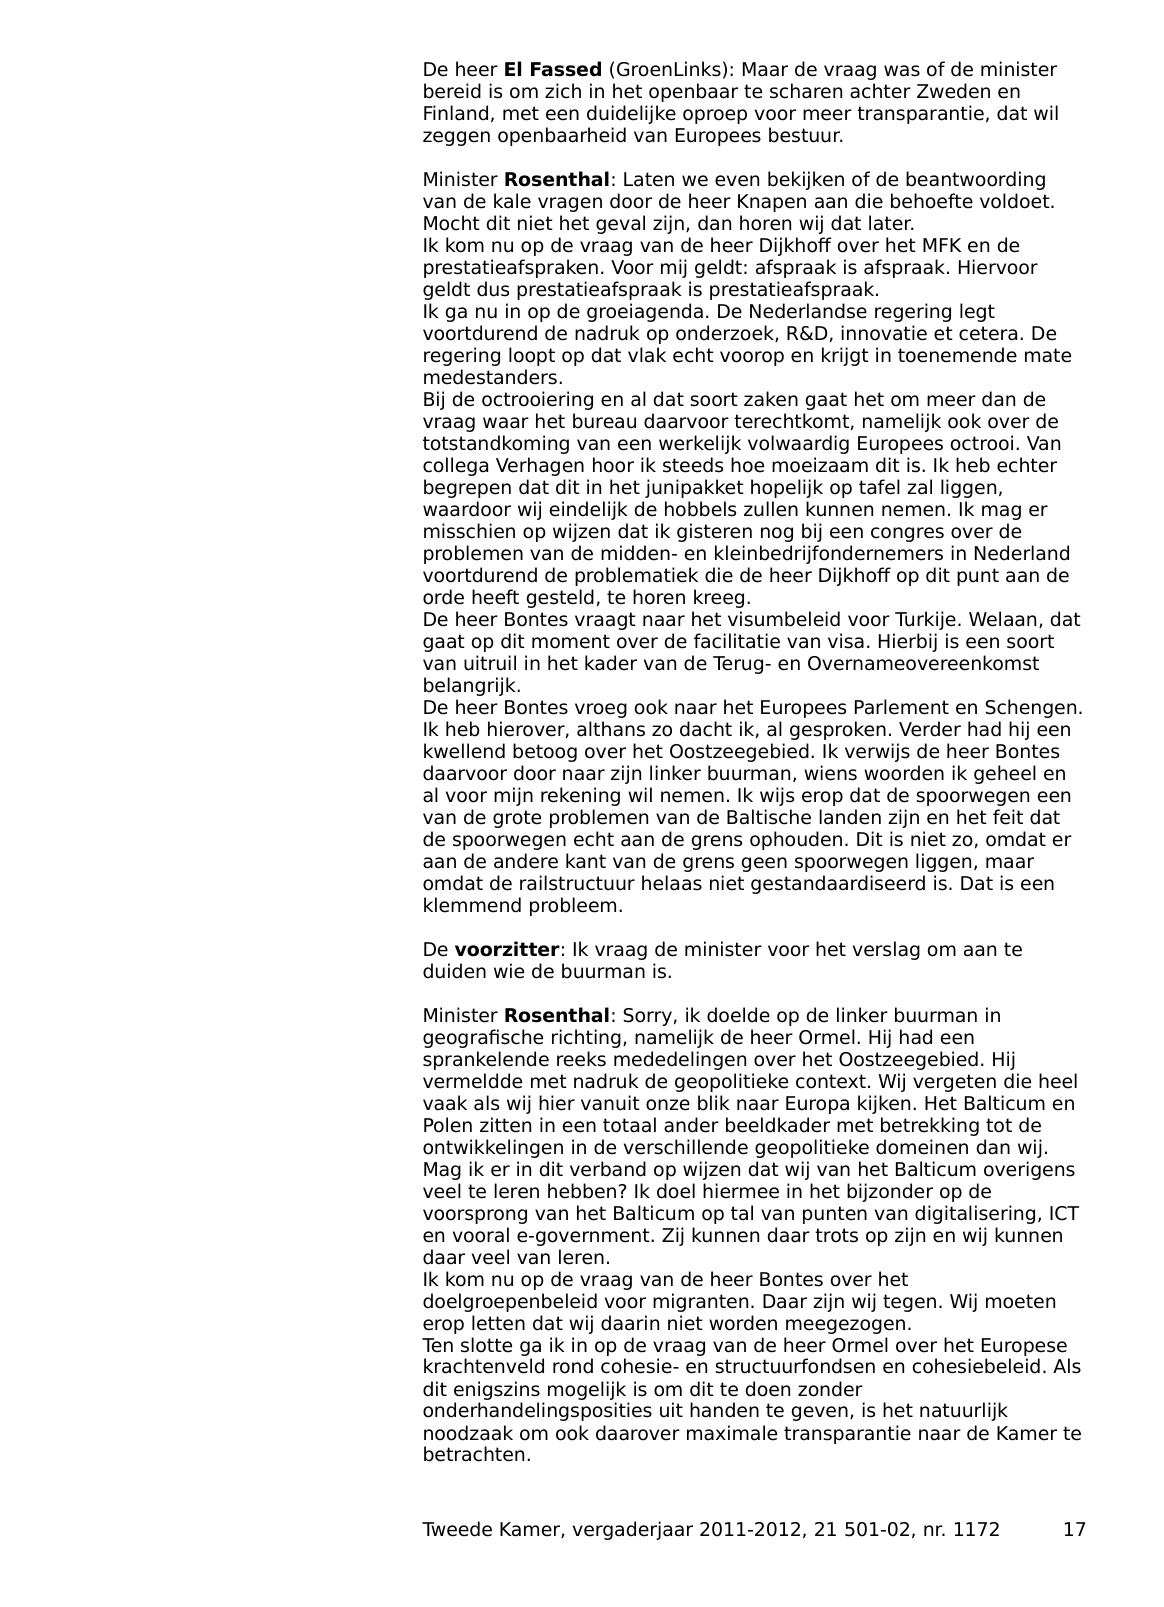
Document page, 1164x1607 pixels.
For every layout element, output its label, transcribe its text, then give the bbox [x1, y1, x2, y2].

text De voorzitter: Ik vraag de minister voor het verslag om aan te duiden wie de buurman is. [422, 939, 1087, 983]
text Bij de octrooiering en al dat soort zaken gaat het om meer dan de vraag waar het bureau daarvoor terechtkomt, namelijk ook over de totstandkoming van een werkelijk volwaardig Europees octrooi. Van collega Verhagen hoor ik steeds hoe moeizaam dit is. Ik heb echter begrepen dat dit in het junipakket hopelijk op tafel zal liggen, waardoor wij eindelijk de hobbels zullen kunnen nemen. Ik mag er misschien op wijzen dat ik gisteren nog bij een congres over de problemen van de midden- en kleinbedrijfondernemers in Nederland voortdurend de problematiek die de heer Dijkhoff op dit punt aan de orde heeft gesteld, te horen kreeg. [422, 389, 1087, 609]
text Minister Rosenthal: Laten we even bekijken of de beantwoording van de kale vragen door de heer Knapen aan die behoefte voldoet. Mocht dit niet het geval zijn, dan horen wij dat later. [422, 169, 1087, 235]
text Ten slotte ga ik in op de vraag van de heer Ormel over het Europese krachtenveld rond cohesie- en structuurfondsen en cohesiebeleid. Als dit enigszins mogelijk is om dit te doen zonder onderhandelingsposities uit handen te geven, is het natuurlijk noodzaak om ook daarover maximale transparantie naar de Kamer te betrachten. [422, 1334, 1087, 1466]
text Ik ga nu in op de groeiagenda. De Nederlandse regering legt voortdurend de nadruk op onderzoek, R&D, innovatie et cetera. De regering loopt op dat vlak echt voorop en krijgt in toenemende mate medestanders. [422, 301, 1087, 389]
text Ik kom nu op de vraag van de heer Bontes over het doelgroepenbeleid voor migranten. Daar zijn wij tegen. Wij moeten erop letten dat wij daarin niet worden meegezogen. [422, 1268, 1087, 1334]
text De heer El Fassed (GroenLinks): Maar de vraag was of de minister bereid is om zich in het openbaar te scharen achter Zweden en Finland, met een duidelijke oproep voor meer transparantie, dat wil zeggen openbaarheid van Europees bestuur. [422, 59, 1087, 147]
text De heer Bontes vroeg ook naar het Europees Parlement en Schengen. Ik heb hierover, althans zo dacht ik, al gesproken. Verder had hij een kwellend betoog over het Oostzeegebied. Ik verwijs de heer Bontes daarvoor door naar zijn linker buurman, wiens woorden ik geheel en al voor mijn rekening wil nemen. Ik wijs erop dat de spoorwegen een van de grote problemen van de Baltische landen zijn en het feit dat de spoorwegen echt aan de grens ophouden. Dit is niet zo, omdat er aan de andere kant van de grens geen spoorwegen liggen, maar omdat de railstructuur helaas niet gestandaardiseerd is. Dat is een klemmend probleem. [422, 697, 1087, 916]
text Ik kom nu op de vraag van de heer Dijkhoff over het MFK en de prestatieafspraken. Voor mij geldt: afspraak is afspraak. Hiervoor geldt dus prestatieafspraak is prestatieafspraak. [422, 235, 1087, 301]
text De heer Bontes vraagt naar het visumbeleid voor Turkije. Welaan, dat gaat op dit moment over de facilitatie van visa. Hierbij is een soort van uitruil in het kader van de Terug- en Overnameovereenkomst belangrijk. [422, 609, 1087, 697]
text Minister Rosenthal: Sorry, ik doelde op de linker buurman in geografische richting, namelijk de heer Ormel. Hij had een sprankelende reeks mededelingen over het Oostzeegebied. Hij vermeldde met nadruk de geopolitieke context. Wij vergeten die heel vaak als wij hier vanuit onze blik naar Europa kijken. Het Balticum en Polen zitten in een totaal ander beeldkader met betrekking tot de ontwikkelingen in de verschillende geopolitieke domeinen dan wij. Mag ik er in dit verband op wijzen dat wij van het Balticum overigens veel te leren hebben? Ik doel hiermee in het bijzonder op de voorsprong van het Balticum op tal van punten van digitalisering, ICT en vooral e-government. Zij kunnen daar trots op zijn en wij kunnen daar veel van leren. [422, 1005, 1087, 1268]
